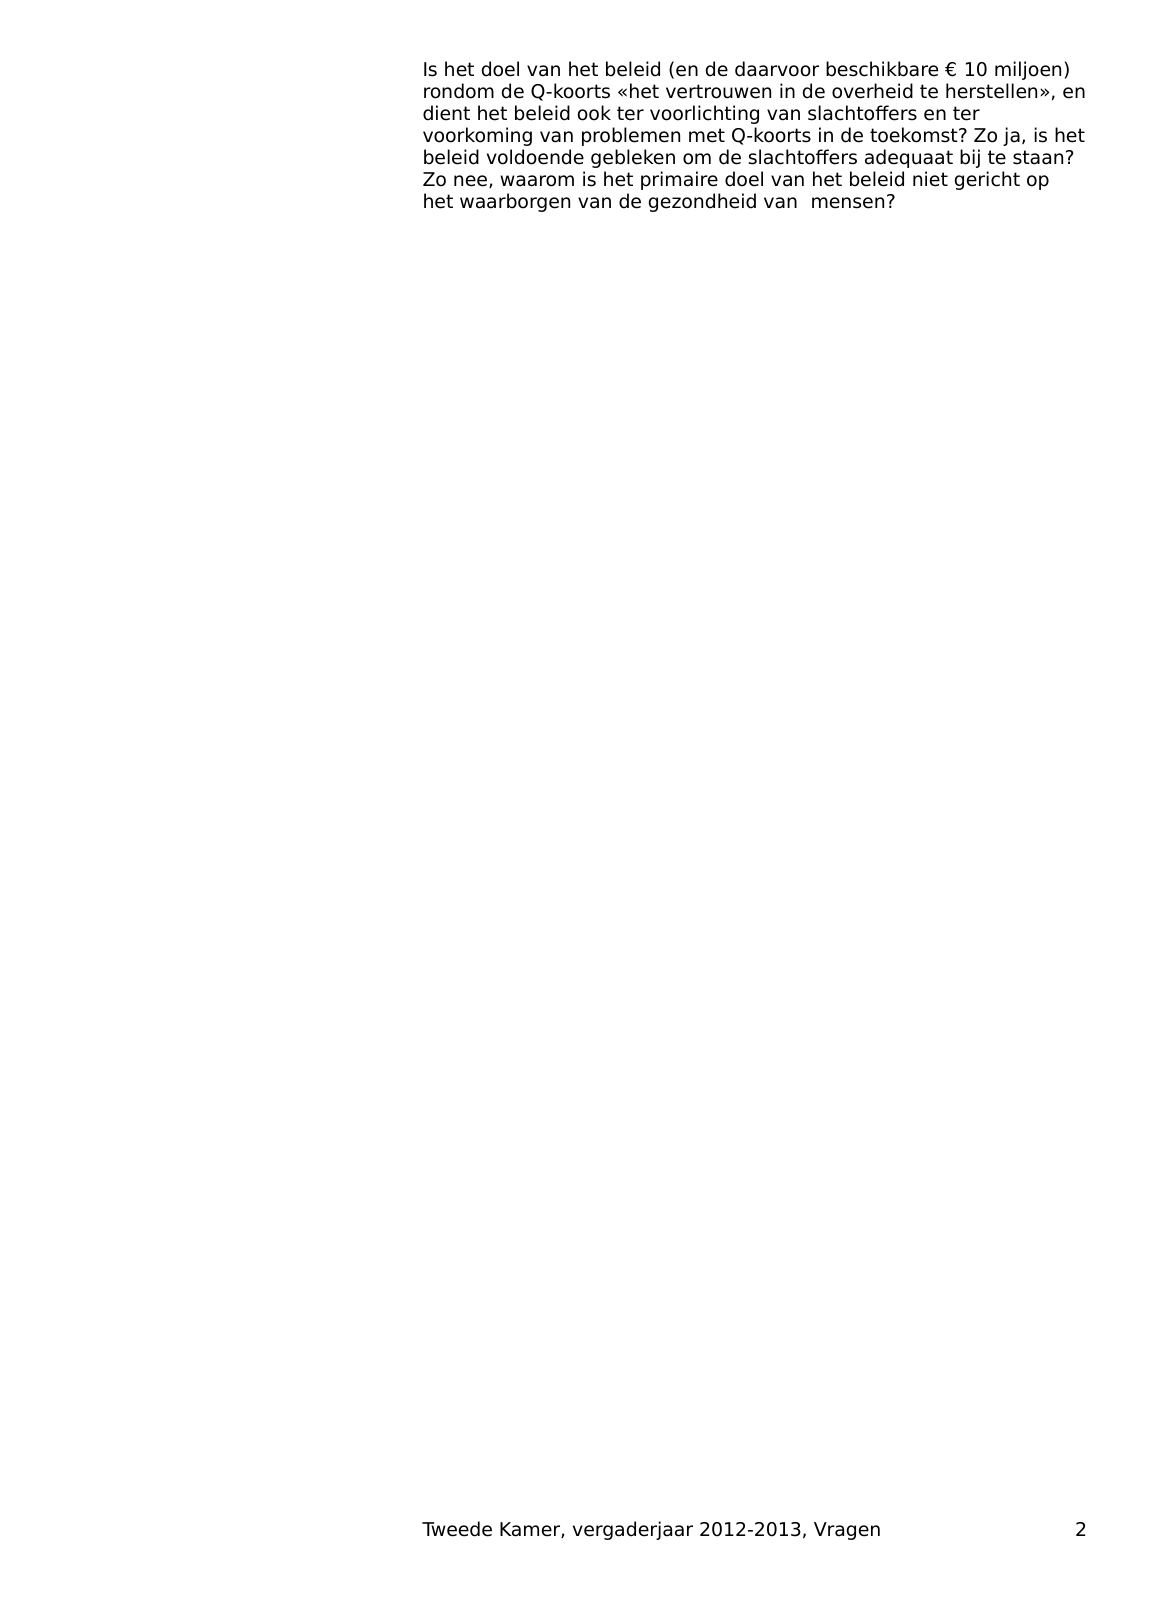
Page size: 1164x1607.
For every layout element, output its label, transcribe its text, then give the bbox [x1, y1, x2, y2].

text Is het doel van het beleid (en de daarvoor beschikbare € 10 miljoen) rondom de Q-koorts «het vertrouwen in de overheid te herstellen», en dient het beleid ook ter voorlichting van slachtoffers en ter voorkoming van problemen met Q-koorts in de toekomst? Zo ja, is het beleid voldoende gebleken om de slachtoffers adequaat bij te staan? Zo nee, waarom is het primaire doel van het beleid niet gericht op het waarborgen van de gezondheid van mensen? [422, 59, 1087, 213]
